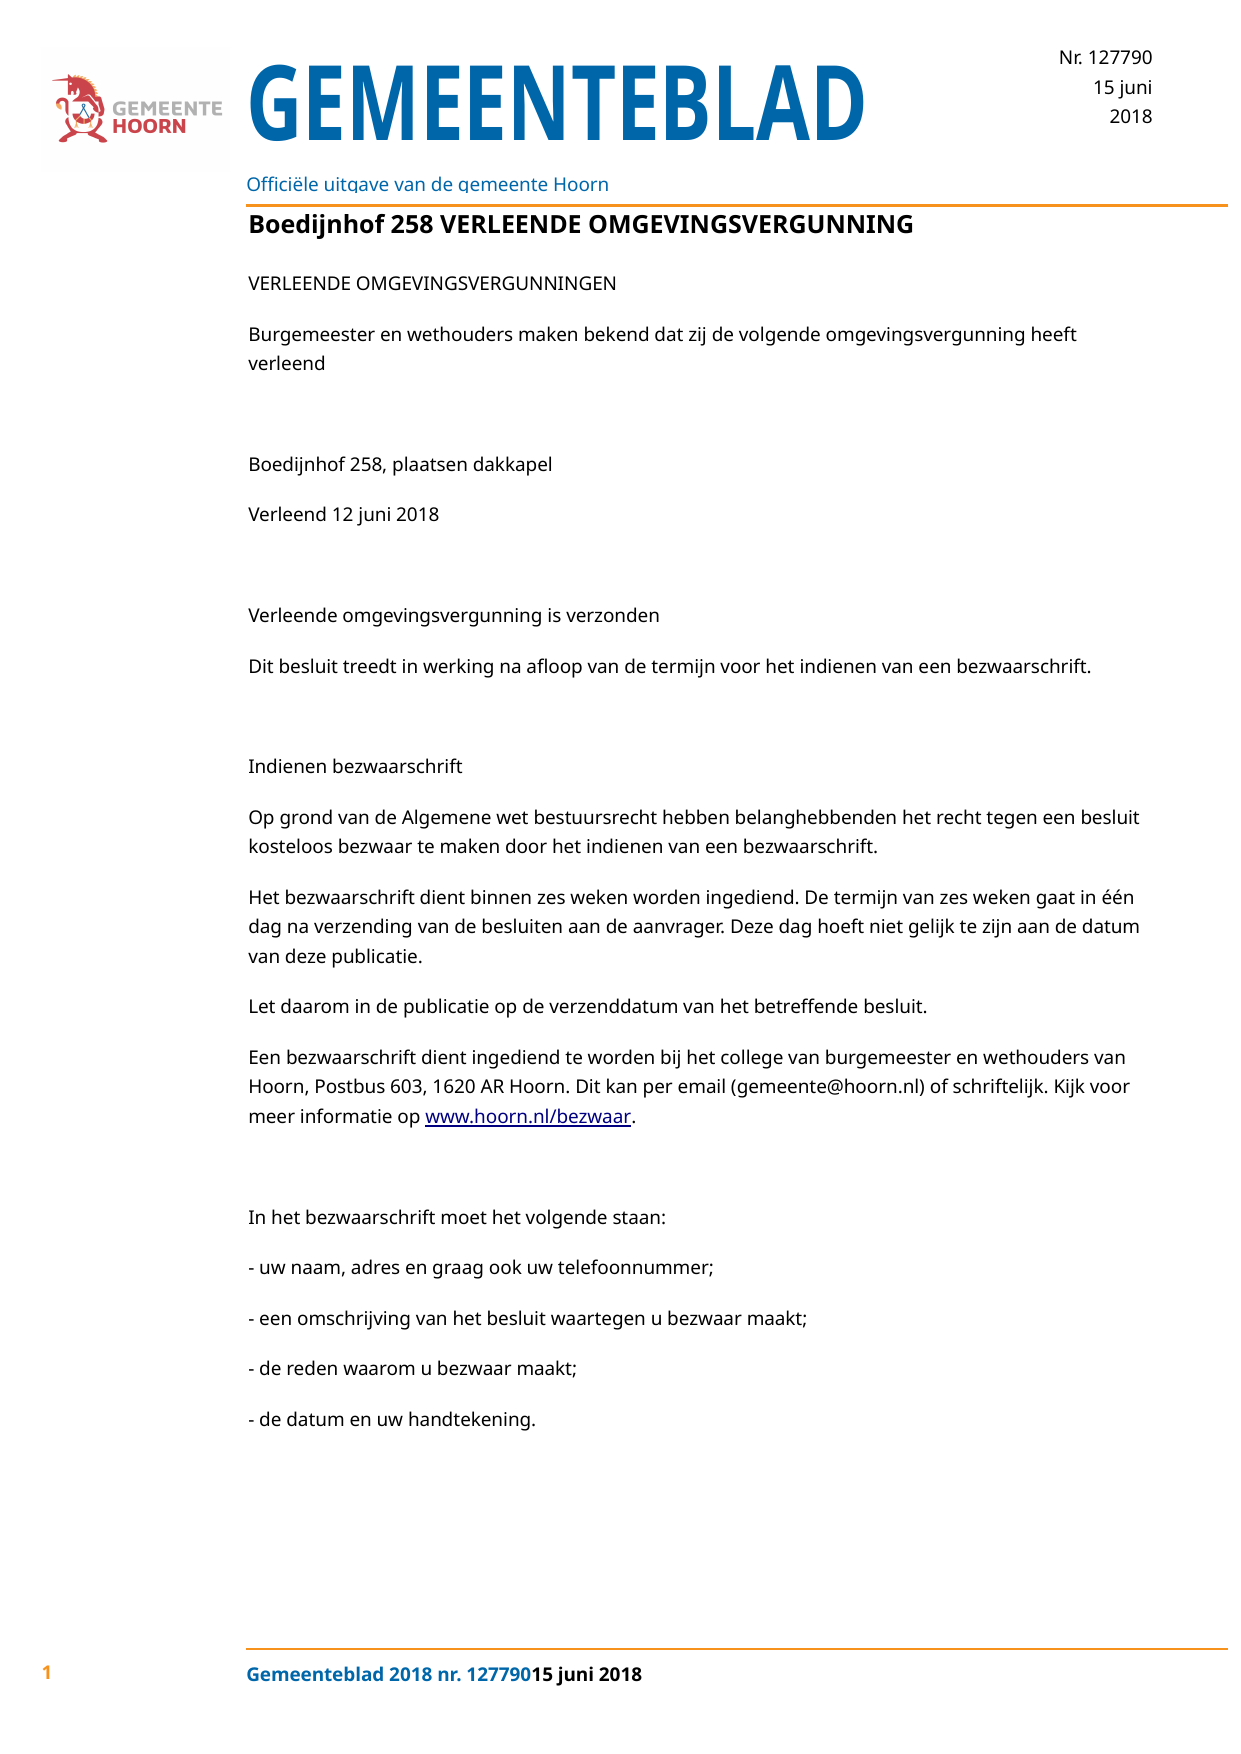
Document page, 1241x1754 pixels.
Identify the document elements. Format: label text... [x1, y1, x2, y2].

text Verleende omgevingsvergunning is verzonden [248, 602, 1152, 628]
text Boedijnhof 258, plaatsen dakkapel [248, 451, 1152, 477]
text - de datum en uw handtekening. [248, 1406, 1152, 1431]
text Een bezwaarschrift dient ingediend te worden bij het college van burgemeester en wethouders van Hoorn, Postbus 603, 1620 AR Hoorn. Dit kan per email (gemeente@hoorn.nl) of schriftelijk. Kijk voor meer informatie op www.hoorn.nl/bezwaar. [248, 1044, 1152, 1129]
text Het bezwaarschrift dient binnen zes weken worden ingediend. De termijn van zes weken gaat in één dag na verzending van de besluiten aan de aanvrager. Deze dag hoeft niet gelijk te zijn aan de datum van deze publicatie. [248, 884, 1152, 969]
text - uw naam, adres en graag ook uw telefoonnummer; [248, 1254, 1152, 1280]
text - de reden waarom u bezwaar maakt; [248, 1355, 1152, 1381]
text Op grond van de Algemene wet bestuursrecht hebben belanghebbenden het recht tegen een besluit kosteloos bezwaar te maken door het indienen van een bezwaarschrift. [248, 804, 1152, 859]
picture [41, 47, 231, 172]
text - een omschrijving van het besluit waartegen u bezwaar maakt; [248, 1305, 1152, 1331]
text Verleend 12 juni 2018 [248, 502, 1152, 527]
text Burgemeester en wethouders maken bekend dat zij de volgende omgevingsvergunning heeft verleend [248, 321, 1152, 376]
text In het bezwaarschrift moet het volgende staan: [248, 1204, 1152, 1230]
text VERLEENDE OMGEVINGSVERGUNNINGEN [248, 270, 1152, 296]
text Dit besluit treedt in werking na afloop van de termijn voor het indienen van een bezwaarschrift. [248, 653, 1152, 678]
text Indienen bezwaarschrift [248, 754, 1152, 779]
text Let daarom in de publicatie op de verzenddatum van het betreffende besluit. [248, 994, 1152, 1019]
text Boedijnhof 258 VERLEENDE OMGEVINGSVERGUNNING [248, 207, 1152, 241]
